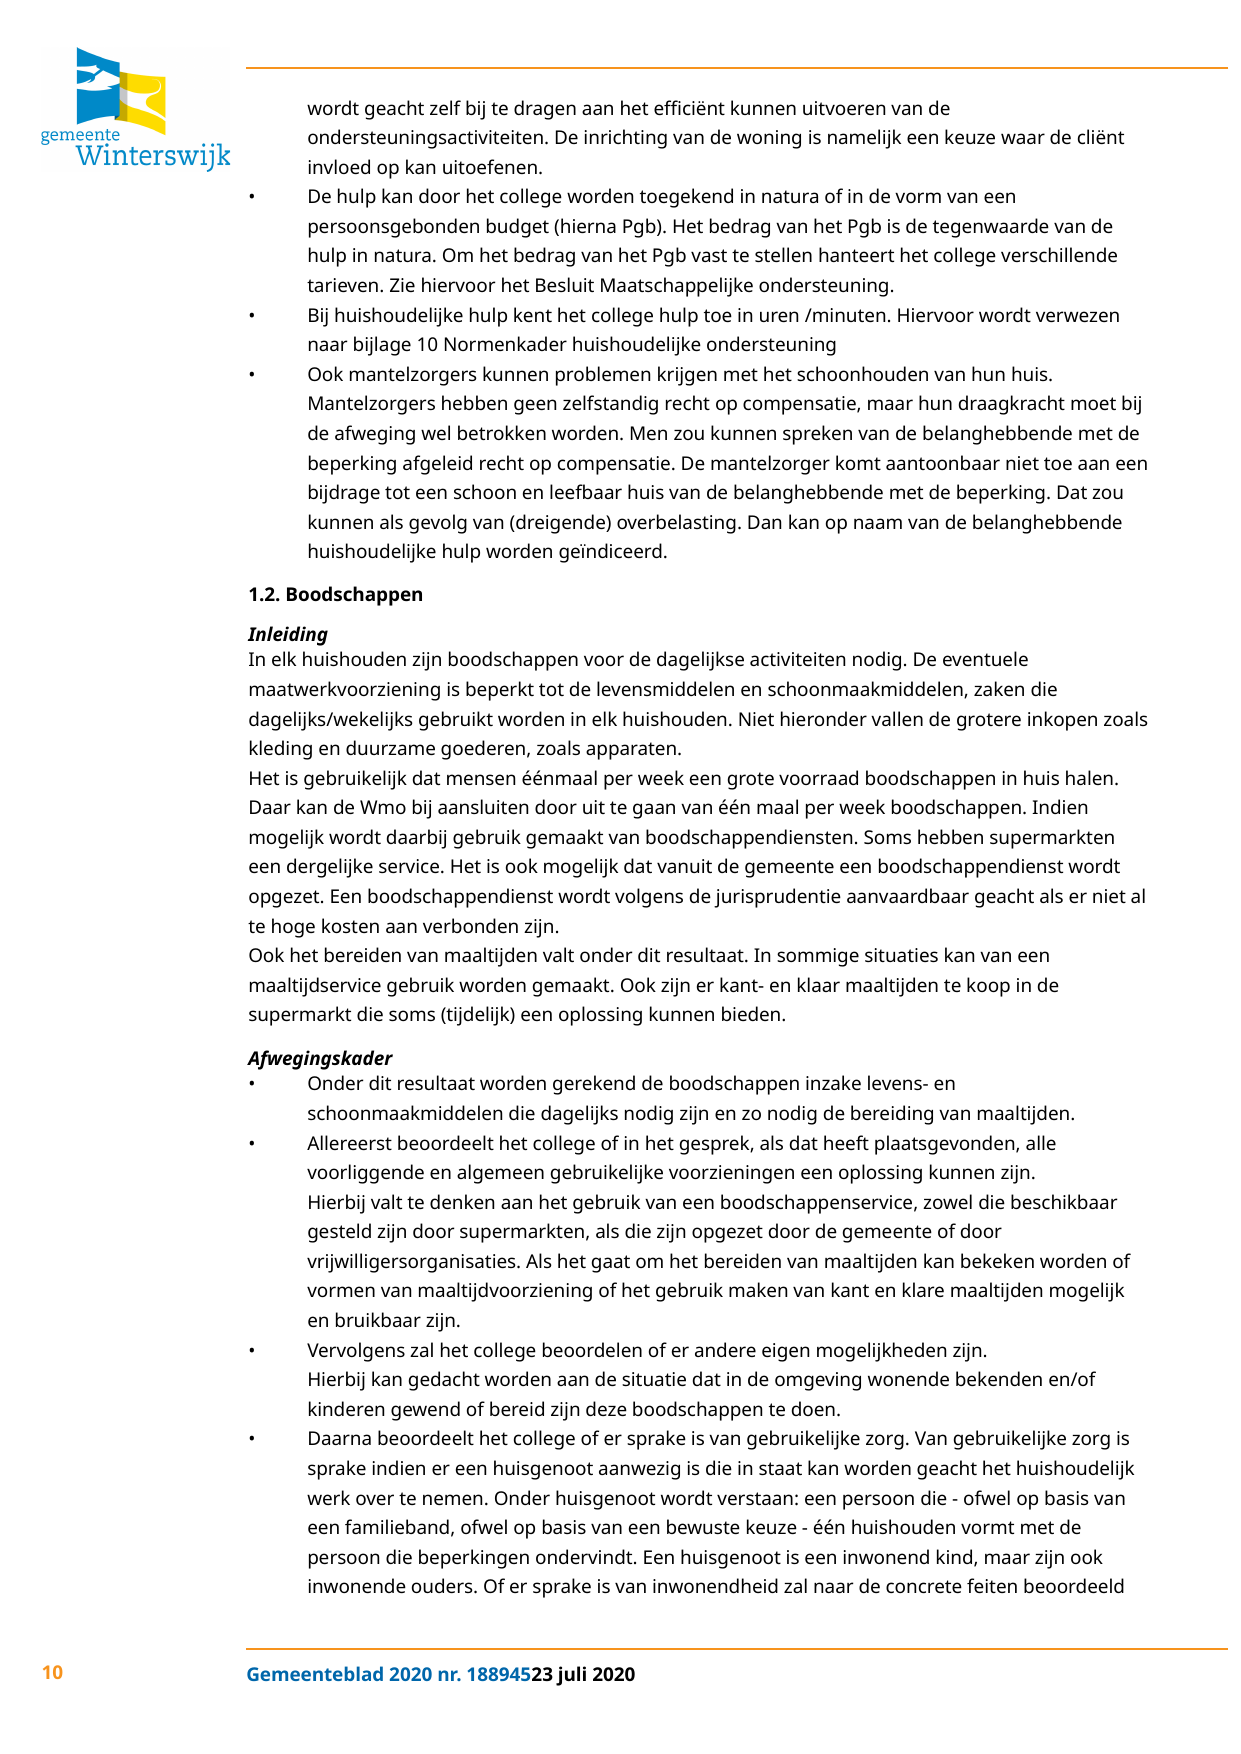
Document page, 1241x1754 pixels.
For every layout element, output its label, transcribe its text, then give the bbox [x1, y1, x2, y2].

list De hulp kan door het college worden toegekend in natura of in de vorm van een persoonsgebonden budget (hierna Pgb). Het bedrag van het Pgb is de tegenwaarde van de hulp in natura. Om het bedrag van het Pgb vast te stellen hanteert het college verschillende tarieven. Zie hiervoor het Besluit Maatschappelijke ondersteuning. [248, 183, 1152, 298]
list Bij huishoudelijke hulp kent het college hulp toe in uren /minuten. Hiervoor wordt verwezen naar bijlage 10 Normenkader huishoudelijke ondersteuning [248, 302, 1152, 357]
text Afwegingskader [248, 1045, 1152, 1071]
text 1.2. Boodschappen [248, 582, 1152, 607]
list Vervolgens zal het college beoordelen of er andere eigen mogelijkheden zijn. [248, 1337, 1152, 1362]
text Ook het bereiden van maaltijden valt onder dit resultaat. In sommige situaties kan van een maaltijdservice gebruik worden gemaakt. Ook zijn er kant- en klaar maaltijden te koop in de supermarkt die soms (tijdelijk) een oplossing kunnen bieden. [248, 942, 1152, 1027]
text Het is gebruikelijk dat mensen éénmaal per week een grote voorraad boodschappen in huis halen. Daar kan de Wmo bij aansluiten door uit te gaan van één maal per week boodschappen. Indien mogelijk wordt daarbij gebruik gemaakt van boodschappendiensten. Soms hebben supermarkten een dergelijke service. Het is ook mogelijk dat vanuit de gemeente een boodschappendienst wordt opgezet. Een boodschappendienst wordt volgens de jurisprudentie aanvaardbaar geacht als er niet al te hoge kosten aan verbonden zijn. [248, 765, 1152, 939]
list Ook mantelzorgers kunnen problemen krijgen met het schoonhouden van hun huis. Mantelzorgers hebben geen zelfstandig recht op compensatie, maar hun draagkracht moet bij de afweging wel betrokken worden. Men zou kunnen spreken van de belanghebbende met de beperking afgeleid recht op compensatie. De mantelzorger komt aantoonbaar niet toe aan een bijdrage tot een schoon en leefbaar huis van de belanghebbende met de beperking. Dat zou kunnen als gevolg van (dreigende) overbelasting. Dan kan op naam van de belanghebbende huishoudelijke hulp worden geïndiceerd. [248, 361, 1152, 564]
list Onder dit resultaat worden gerekend de boodschappen inzake levens- en schoonmaakmiddelen die dagelijks nodig zijn en zo nodig de bereiding van maaltijden. [248, 1071, 1152, 1126]
text Inleiding [248, 621, 1152, 647]
picture [225, 153, 231, 162]
list wordt geacht zelf bij te dragen aan het efficiënt kunnen uitvoeren van de ondersteuningsactiviteiten. De inrichting van de woning is namelijk een keuze waar de cliënt invloed op kan uitoefenen. [248, 95, 1152, 180]
picture [41, 47, 231, 172]
list Hierbij kan gedacht worden aan de situatie dat in de omgeving wonende bekenden en/of kinderen gewend of bereid zijn deze boodschappen te doen. [248, 1366, 1152, 1422]
list Allereerst beoordeelt het college of in het gesprek, als dat heeft plaatsgevonden, alle voorliggende en algemeen gebruikelijke voorzieningen een oplossing kunnen zijn. [248, 1130, 1152, 1185]
text In elk huishouden zijn boodschappen voor de dagelijkse activiteiten nodig. De eventuele maatwerkvoorziening is beperkt tot de levensmiddelen en schoonmaakmiddelen, zaken die dagelijks/wekelijks gebruikt worden in elk huishouden. Niet hieronder vallen de grotere inkopen zoals kleding en duurzame goederen, zoals apparaten. [248, 647, 1152, 761]
list Daarna beoordeelt het college of er sprake is van gebruikelijke zorg. Van gebruikelijke zorg is sprake indien er een huisgenoot aanwezig is die in staat kan worden geacht het huishoudelijk werk over te nemen. Onder huisgenoot wordt verstaan: een persoon die - ofwel op basis van een familieband, ofwel op basis van een bewuste keuze - één huishouden vormt met de persoon die beperkingen ondervindt. Een huisgenoot is een inwonend kind, maar zijn ook inwonende ouders. Of er sprake is van inwonendheid zal naar de concrete feiten beoordeeld [248, 1426, 1152, 1599]
list Hierbij valt te denken aan het gebruik van een boodschappenservice, zowel die beschikbaar gesteld zijn door supermarkten, als die zijn opgezet door de gemeente of door vrijwilligersorganisaties. Als het gaat om het bereiden van maaltijden kan bekeken worden of vormen van maaltijdvoorziening of het gebruik maken van kant en klare maaltijden mogelijk en bruikbaar zijn. [248, 1189, 1152, 1333]
